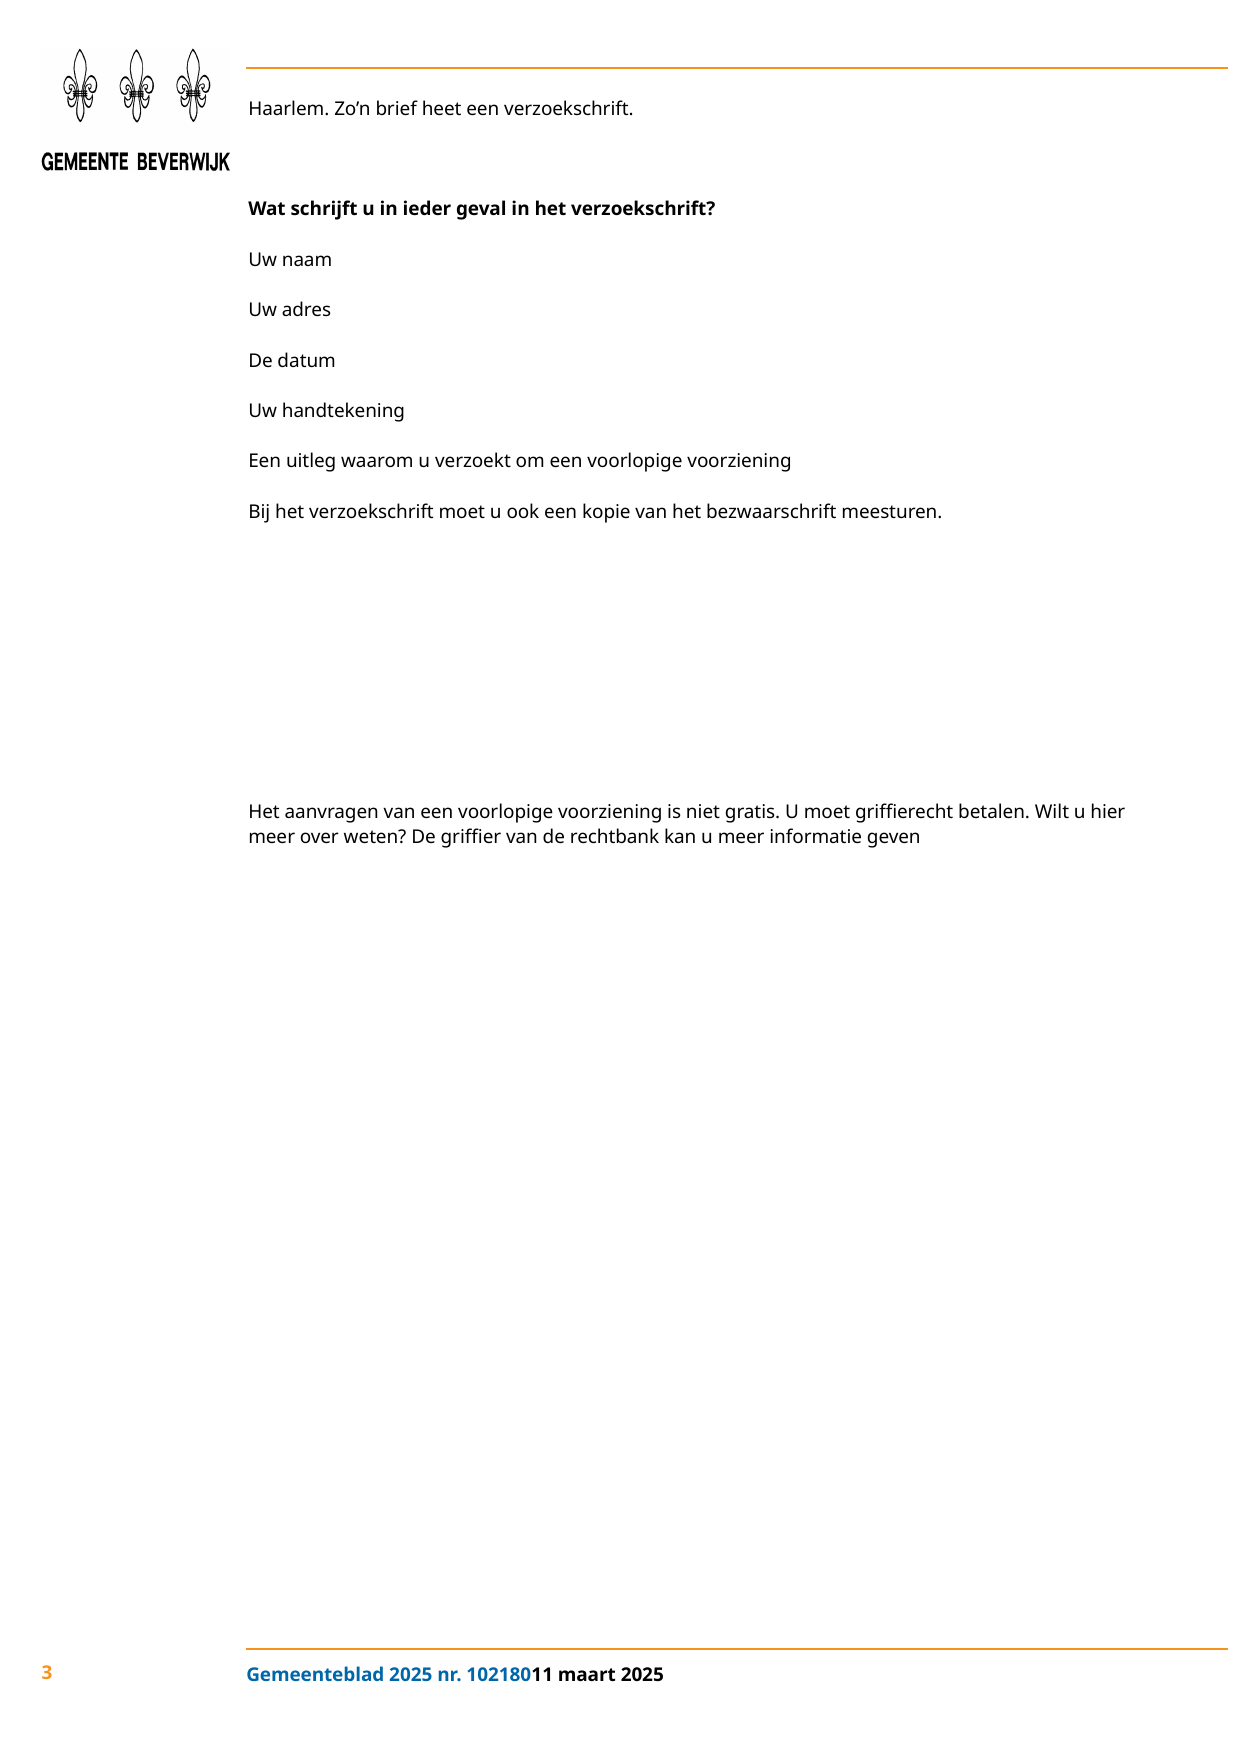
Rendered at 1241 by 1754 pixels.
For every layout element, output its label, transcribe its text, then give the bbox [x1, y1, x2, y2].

text Wat schrijft u in ieder geval in het verzoekschrift? [248, 196, 1152, 221]
text De datum [248, 347, 1152, 373]
text Uw adres [248, 296, 1152, 322]
text Een uitleg waarom u verzoekt om een voorlopige voorziening [248, 448, 1152, 473]
picture [41, 47, 231, 172]
text Bij het verzoekschrift moet u ook een kopie van het bezwaarschrift meesturen. [248, 498, 1152, 524]
text Uw naam [248, 246, 1152, 272]
text Het aanvragen van een voorlopige voorziening is niet gratis. U moet griffierecht betalen. Wilt u hier meer over weten? De griffier van de rechtbank kan u meer informatie geven [248, 798, 1152, 849]
text Haarlem. Zo’n brief heet een verzoekschrift. [248, 95, 1152, 121]
text Uw handtekening [248, 397, 1152, 423]
